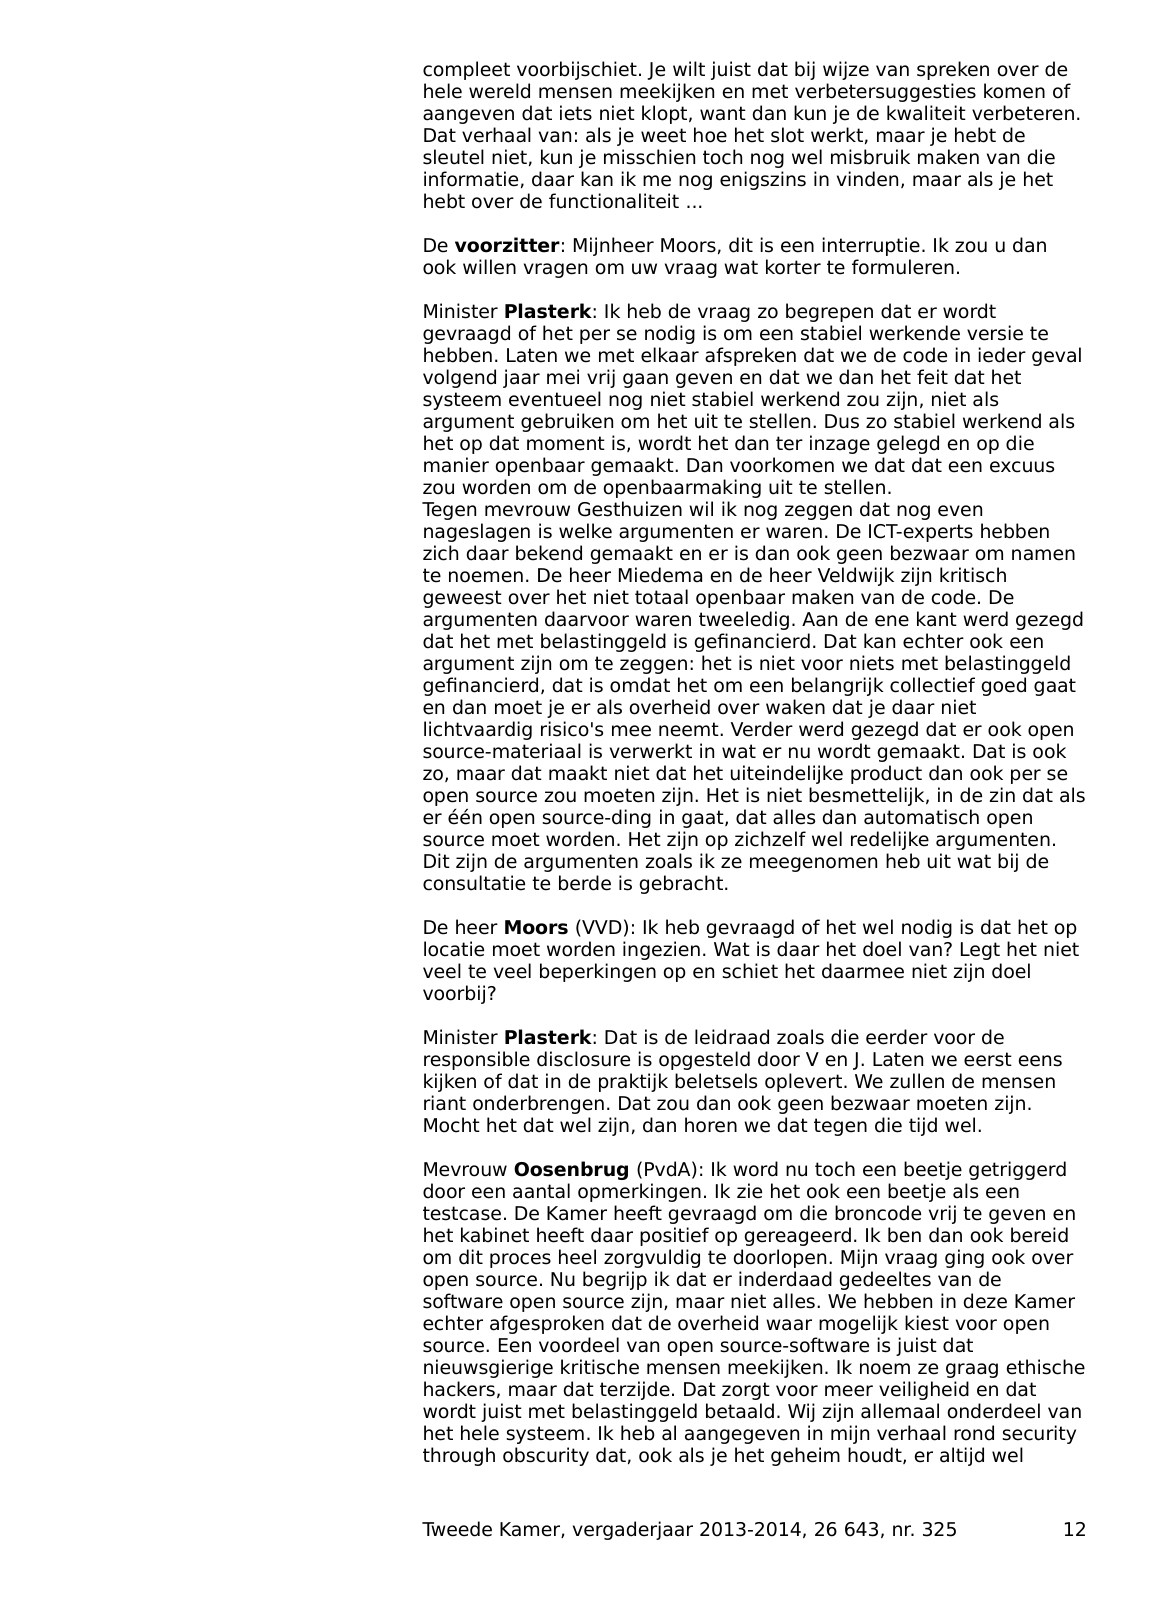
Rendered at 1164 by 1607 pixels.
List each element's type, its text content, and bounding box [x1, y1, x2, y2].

text De voorzitter: Mijnheer Moors, dit is een interruptie. Ik zou u dan ook willen vragen om uw vraag wat korter te formuleren. [422, 235, 1087, 279]
text Mevrouw Oosenbrug (PvdA): Ik word nu toch een beetje getriggerd door een aantal opmerkingen. Ik zie het ook een beetje als een testcase. De Kamer heeft gevraagd om die broncode vrij te geven en het kabinet heeft daar positief op gereageerd. Ik ben dan ook bereid om dit proces heel zorgvuldig te doorlopen. Mijn vraag ging ook over open source. Nu begrijp ik dat er inderdaad gedeeltes van de software open source zijn, maar niet alles. We hebben in deze Kamer echter afgesproken dat de overheid waar mogelijk kiest voor open source. Een voordeel van open source-software is juist dat nieuwsgierige kritische mensen meekijken. Ik noem ze graag ethische hackers, maar dat terzijde. Dat zorgt voor meer veiligheid en dat wordt juist met belastinggeld betaald. Wij zijn allemaal onderdeel van het hele systeem. Ik heb al aangegeven in mijn verhaal rond security through obscurity dat, ook als je het geheim houdt, er altijd wel [422, 1159, 1087, 1467]
text Minister Plasterk: Ik heb de vraag zo begrepen dat er wordt gevraagd of het per se nodig is om een stabiel werkende versie te hebben. Laten we met elkaar afspreken dat we de code in ieder geval volgend jaar mei vrij gaan geven en dat we dan het feit dat het systeem eventueel nog niet stabiel werkend zou zijn, niet als argument gebruiken om het uit te stellen. Dus zo stabiel werkend als het op dat moment is, wordt het dan ter inzage gelegd en op die manier openbaar gemaakt. Dan voorkomen we dat dat een excuus zou worden om de openbaarmaking uit te stellen. [422, 301, 1087, 499]
text Minister Plasterk: Dat is de leidraad zoals die eerder voor de responsible disclosure is opgesteld door V en J. Laten we eerst eens kijken of dat in de praktijk beletsels oplevert. We zullen de mensen riant onderbrengen. Dat zou dan ook geen bezwaar moeten zijn. Mocht het dat wel zijn, dan horen we dat tegen die tijd wel. [422, 1027, 1087, 1137]
text De heer Moors (VVD): Ik heb gevraagd of het wel nodig is dat het op locatie moet worden ingezien. Wat is daar het doel van? Legt het niet veel te veel beperkingen op en schiet het daarmee niet zijn doel voorbij? [422, 917, 1087, 1005]
text compleet voorbijschiet. Je wilt juist dat bij wijze van spreken over de hele wereld mensen meekijken en met verbetersuggesties komen of aangeven dat iets niet klopt, want dan kun je de kwaliteit verbeteren. Dat verhaal van: als je weet hoe het slot werkt, maar je hebt de sleutel niet, kun je misschien toch nog wel misbruik maken van die informatie, daar kan ik me nog enigszins in vinden, maar als je het hebt over de functionaliteit ... [422, 59, 1087, 213]
text Tegen mevrouw Gesthuizen wil ik nog zeggen dat nog even nageslagen is welke argumenten er waren. De ICT-experts hebben zich daar bekend gemaakt en er is dan ook geen bezwaar om namen te noemen. De heer Miedema en de heer Veldwijk zijn kritisch geweest over het niet totaal openbaar maken van de code. De argumenten daarvoor waren tweeledig. Aan de ene kant werd gezegd dat het met belastinggeld is gefinancierd. Dat kan echter ook een argument zijn om te zeggen: het is niet voor niets met belastinggeld gefinancierd, dat is omdat het om een belangrijk collectief goed gaat en dan moet je er als overheid over waken dat je daar niet lichtvaardig risico's mee neemt. Verder werd gezegd dat er ook open source-materiaal is verwerkt in wat er nu wordt gemaakt. Dat is ook zo, maar dat maakt niet dat het uiteindelijke product dan ook per se open source zou moeten zijn. Het is niet besmettelijk, in de zin dat als er één open source-ding in gaat, dat alles dan automatisch open source moet worden. Het zijn op zichzelf wel redelijke argumenten. Dit zijn de argumenten zoals ik ze meegenomen heb uit wat bij de consultatie te berde is gebracht. [422, 499, 1087, 895]
